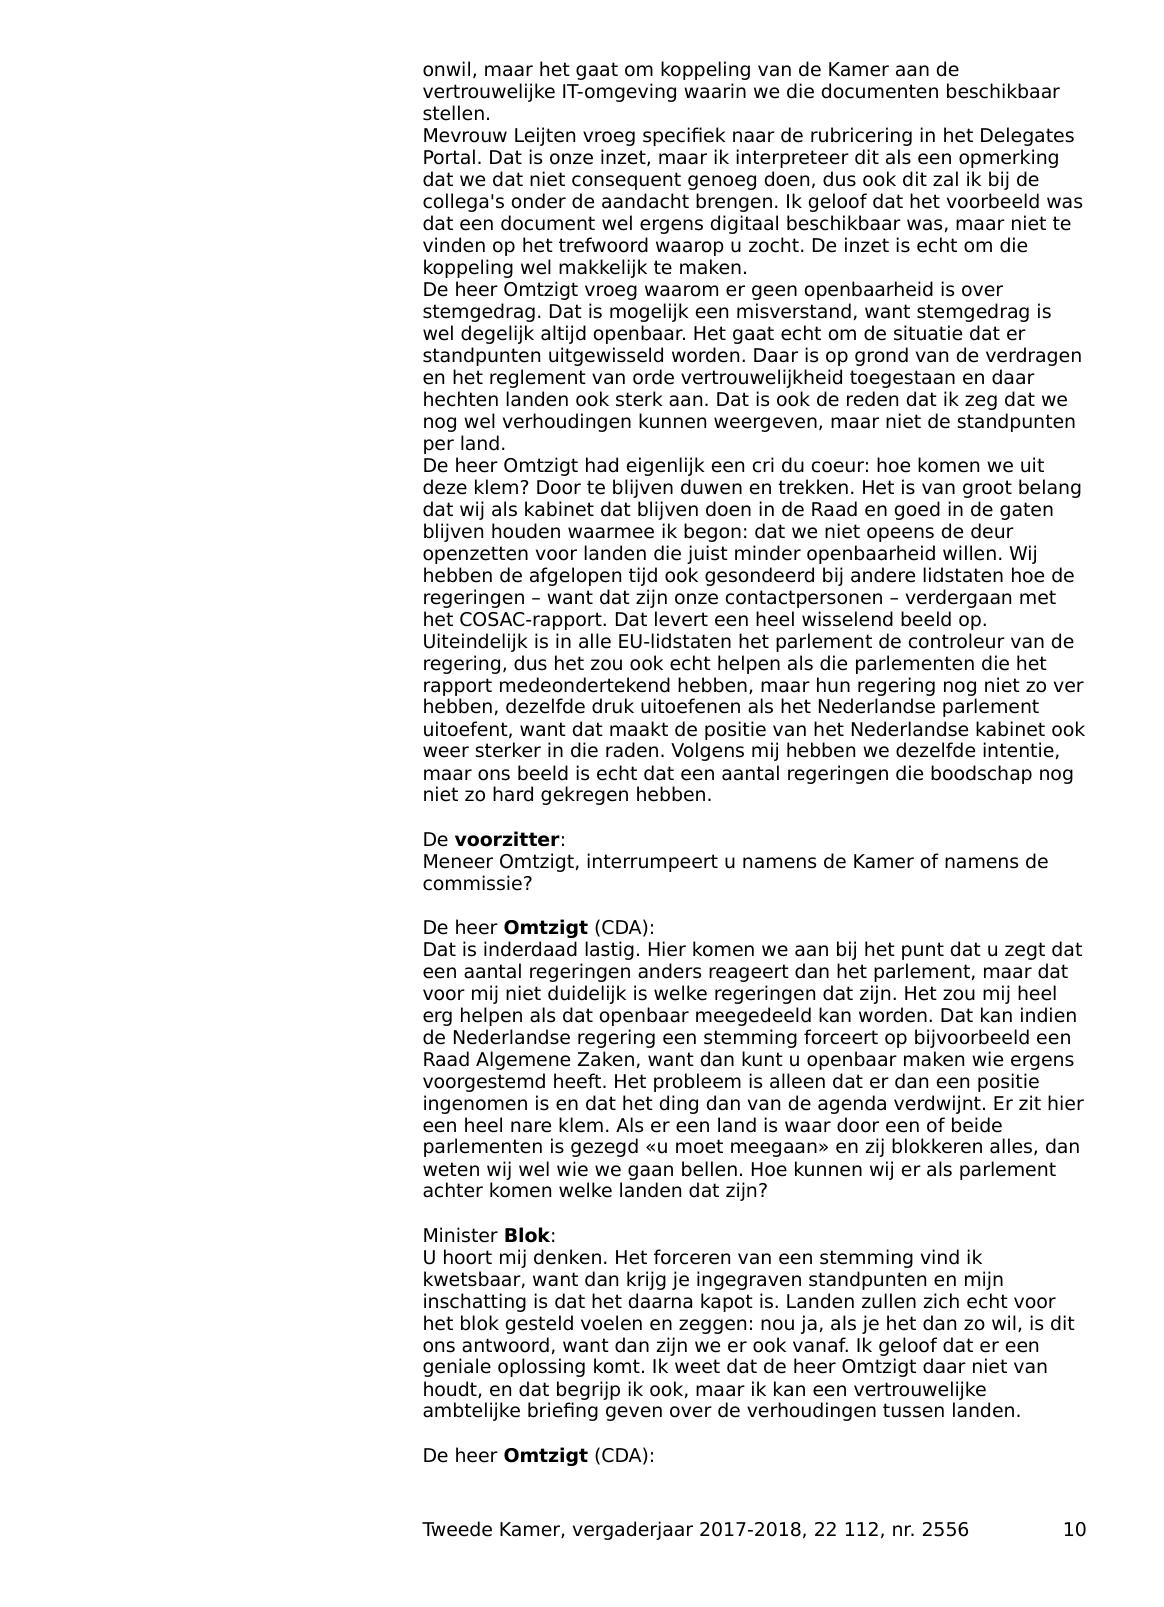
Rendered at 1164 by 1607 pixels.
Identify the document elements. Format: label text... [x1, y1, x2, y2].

text De heer Omtzigt had eigenlijk een cri du coeur: hoe komen we uit deze klem? Door te blijven duwen en trekken. Het is van groot belang dat wij als kabinet dat blijven doen in de Raad en goed in de gaten blijven houden waarmee ik begon: dat we niet opeens de deur openzetten voor landen die juist minder openbaarheid willen. Wij hebben de afgelopen tijd ook gesondeerd bij andere lidstaten hoe de regeringen – want dat zijn onze contactpersonen – verdergaan met het COSAC-rapport. Dat levert een heel wisselend beeld op. Uiteindelijk is in alle EU-lidstaten het parlement de controleur van de regering, dus het zou ook echt helpen als die parlementen die het rapport medeondertekend hebben, maar hun regering nog niet zo ver hebben, dezelfde druk uitoefenen als het Nederlandse parlement uitoefent, want dat maakt de positie van het Nederlandse kabinet ook weer sterker in die raden. Volgens mij hebben we dezelfde intentie, maar ons beeld is echt dat een aantal regeringen die boodschap nog niet zo hard gekregen hebben. [422, 455, 1087, 806]
text Minister Blok: [422, 1224, 1087, 1247]
text Dat is inderdaad lastig. Hier komen we aan bij het punt dat u zegt dat een aantal regeringen anders reageert dan het parlement, maar dat voor mij niet duidelijk is welke regeringen dat zijn. Het zou mij heel erg helpen als dat openbaar meegedeeld kan worden. Dat kan indien de Nederlandse regering een stemming forceert op bijvoorbeeld een Raad Algemene Zaken, want dan kunt u openbaar maken wie ergens voorgestemd heeft. Het probleem is alleen dat er dan een positie ingenomen is en dat het ding dan van de agenda verdwijnt. Er zit hier een heel nare klem. Als er een land is waar door een of beide parlementen is gezegd «u moet meegaan» en zij blokkeren alles, dan weten wij wel wie we gaan bellen. Hoe kunnen wij er als parlement achter komen welke landen dat zijn? [422, 939, 1087, 1202]
text De heer Omtzigt (CDA): [422, 1444, 1087, 1467]
text U hoort mij denken. Het forceren van een stemming vind ik kwetsbaar, want dan krijg je ingegraven standpunten en mijn inschatting is dat het daarna kapot is. Landen zullen zich echt voor het blok gesteld voelen en zeggen: nou ja, als je het dan zo wil, is dit ons antwoord, want dan zijn we er ook vanaf. Ik geloof dat er een geniale oplossing komt. Ik weet dat de heer Omtzigt daar niet van houdt, en dat begrijp ik ook, maar ik kan een vertrouwelijke ambtelijke briefing geven over de verhoudingen tussen landen. [422, 1247, 1087, 1422]
text De heer Omtzigt vroeg waarom er geen openbaarheid is over stemgedrag. Dat is mogelijk een misverstand, want stemgedrag is wel degelijk altijd openbaar. Het gaat echt om de situatie dat er standpunten uitgewisseld worden. Daar is op grond van de verdragen en het reglement van orde vertrouwelijkheid toegestaan en daar hechten landen ook sterk aan. Dat is ook de reden dat ik zeg dat we nog wel verhoudingen kunnen weergeven, maar niet de standpunten per land. [422, 279, 1087, 455]
text Meneer Omtzigt, interrumpeert u namens de Kamer of namens de commissie? [422, 851, 1087, 894]
text De voorzitter: [422, 828, 1087, 851]
text De heer Omtzigt (CDA): [422, 917, 1087, 939]
text onwil, maar het gaat om koppeling van de Kamer aan de vertrouwelijke IT-omgeving waarin we die documenten beschikbaar stellen. [422, 59, 1087, 125]
text Mevrouw Leijten vroeg specifiek naar de rubricering in het Delegates Portal. Dat is onze inzet, maar ik interpreteer dit als een opmerking dat we dat niet consequent genoeg doen, dus ook dit zal ik bij de collega's onder de aandacht brengen. Ik geloof dat het voorbeeld was dat een document wel ergens digitaal beschikbaar was, maar niet te vinden op het trefwoord waarop u zocht. De inzet is echt om die koppeling wel makkelijk te maken. [422, 125, 1087, 279]
